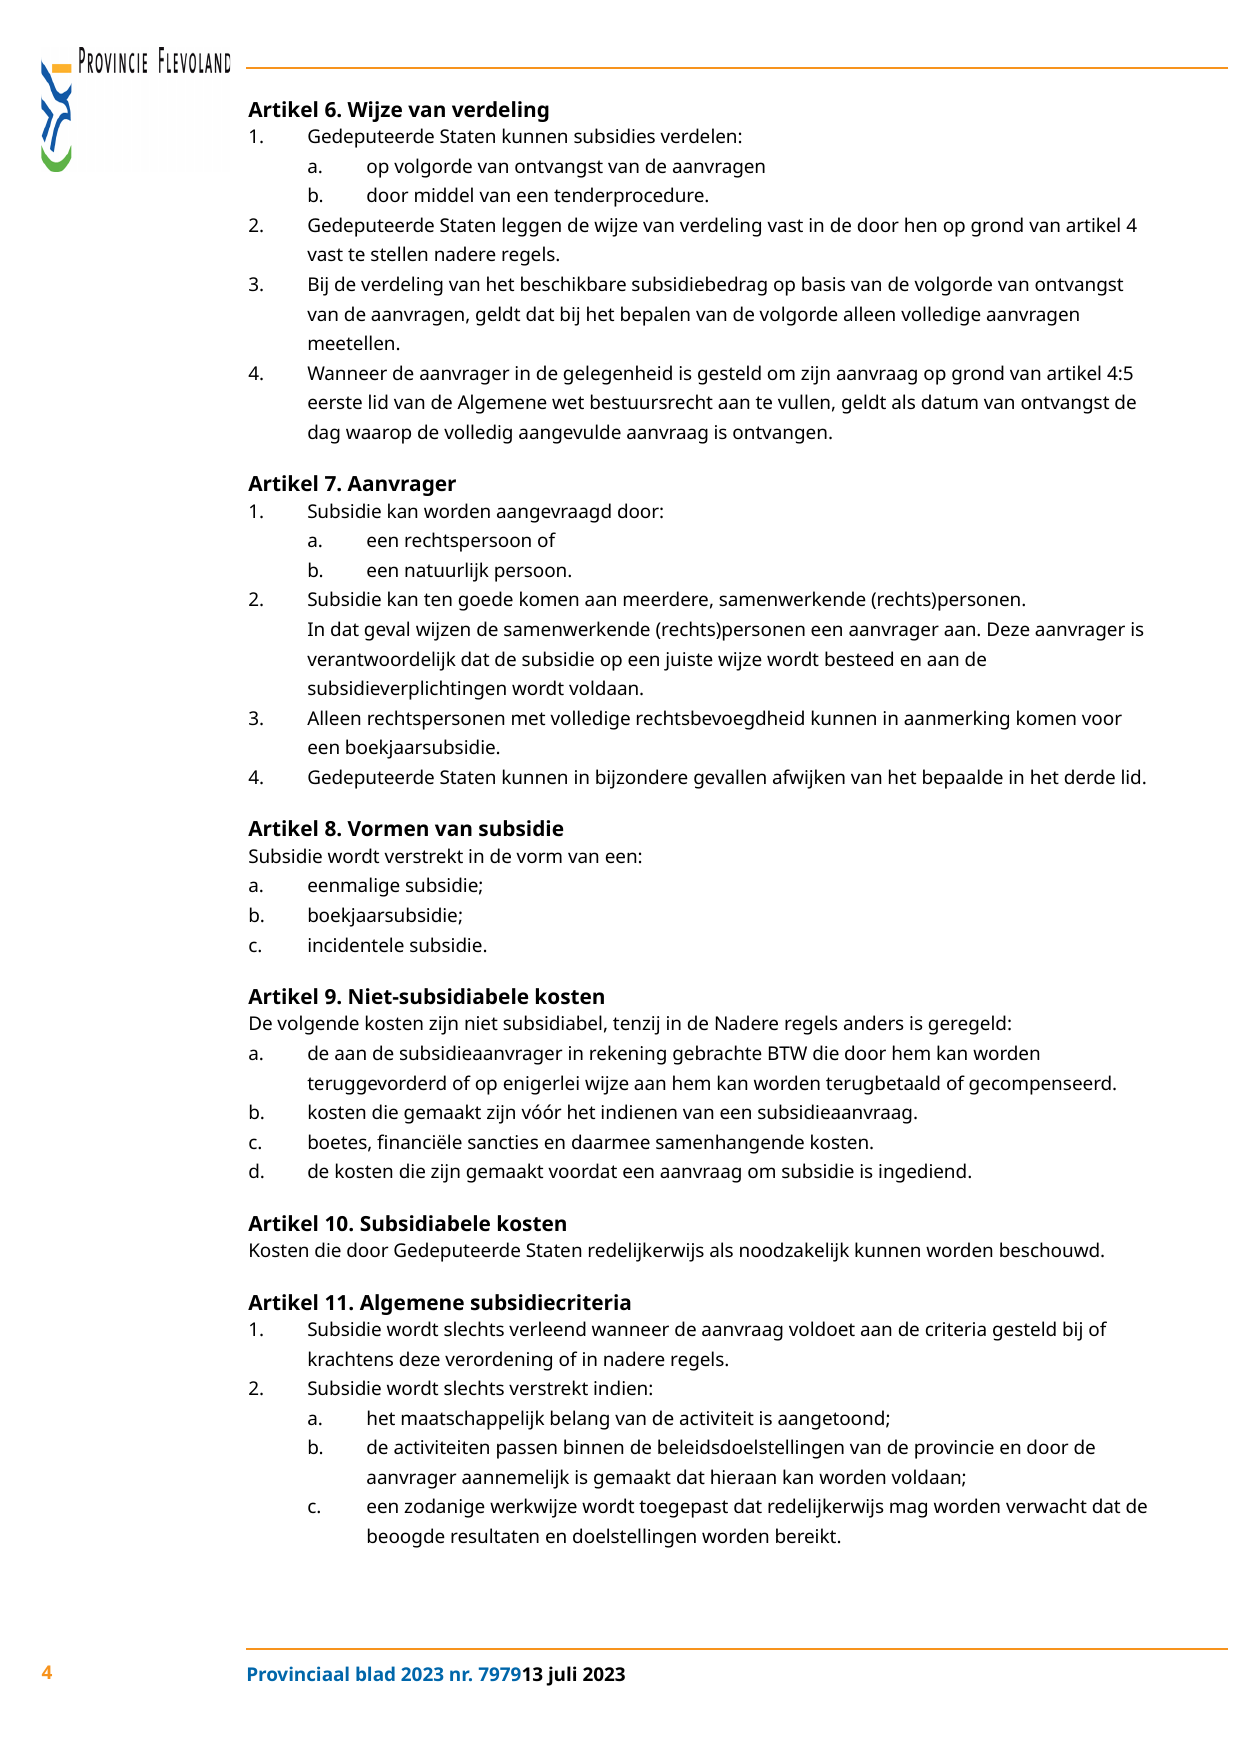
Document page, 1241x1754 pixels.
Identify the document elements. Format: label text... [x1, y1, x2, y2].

list een natuurlijk persoon. [307, 557, 1152, 583]
list op volgorde van ontvangst van de aanvragen [307, 153, 1152, 178]
text Kosten die door Gedeputeerde Staten redelijkerwijs als noodzakelijk kunnen worden beschouwd. [248, 1237, 1152, 1263]
list Subsidie wordt slechts verleend wanneer de aanvraag voldoet aan de criteria gesteld bij of krachtens deze verordening of in nadere regels. [248, 1316, 1152, 1372]
picture [41, 47, 231, 172]
text Artikel 8. Vormen van subsidie [248, 814, 1152, 843]
list Subsidie kan ten goede komen aan meerdere, samenwerkende (rechts)personen. [248, 587, 1152, 612]
list boekjaarsubsidie; [248, 902, 1152, 928]
text Artikel 7. Aanvrager [248, 469, 1152, 498]
list een rechtspersoon of [307, 527, 1152, 553]
list Gedeputeerde Staten kunnen in bijzondere gevallen afwijken van het bepaalde in het derde lid. [248, 764, 1152, 790]
list Alleen rechtspersonen met volledige rechtsbevoegdheid kunnen in aanmerking komen voor een boekjaarsubsidie. [248, 705, 1152, 760]
list Wanneer de aanvrager in de gelegenheid is gesteld om zijn aanvraag op grond van artikel 4:5 eerste lid van de Algemene wet bestuursrecht aan te vullen, geldt als datum van ontvangst de dag waarop de volledig aangevulde aanvraag is ontvangen. [248, 360, 1152, 445]
list Bij de verdeling van het beschikbare subsidiebedrag op basis van de volgorde van ontvangst van de aanvragen, geldt dat bij het bepalen van de volgorde alleen volledige aanvragen meetellen. [248, 271, 1152, 356]
list een zodanige werkwijze wordt toegepast dat redelijkerwijs mag worden verwacht dat de beoogde resultaten en doelstellingen worden bereikt. [307, 1494, 1152, 1549]
list Subsidie wordt slechts verstrekt indien: [248, 1375, 1152, 1401]
list de aan de subsidieaanvrager in rekening gebrachte BTW die door hem kan worden teruggevorderd of op enigerlei wijze aan hem kan worden terugbetaald of gecompenseerd. [248, 1040, 1152, 1096]
list In dat geval wijzen de samenwerkende (rechts)personen een aanvrager aan. Deze aanvrager is verantwoordelijk dat de subsidie op een juiste wijze wordt besteed en aan de subsidieverplichtingen wordt voldaan. [248, 616, 1152, 701]
list Gedeputeerde Staten kunnen subsidies verdelen: [248, 123, 1152, 149]
list Gedeputeerde Staten leggen de wijze van verdeling vast in de door hen op grond van artikel 4 vast te stellen nadere regels. [248, 212, 1152, 267]
list boetes, financiële sancties en daarmee samenhangende kosten. [248, 1129, 1152, 1155]
list kosten die gemaakt zijn vóór het indienen van een subsidieaanvraag. [248, 1099, 1152, 1125]
text Subsidie wordt verstrekt in de vorm van een: [248, 843, 1152, 869]
text De volgende kosten zijn niet subsidiabel, tenzij in de Nadere regels anders is geregeld: [248, 1011, 1152, 1036]
list de kosten die zijn gemaakt voordat een aanvraag om subsidie is ingediend. [248, 1158, 1152, 1184]
text Artikel 10. Subsidiabele kosten [248, 1209, 1152, 1237]
list Subsidie kan worden aangevraagd door: [248, 498, 1152, 524]
list de activiteiten passen binnen de beleidsdoelstellingen van de provincie en door de aanvrager aannemelijk is gemaakt dat hieraan kan worden voldaan; [307, 1434, 1152, 1490]
text Artikel 11. Algemene subsidiecriteria [248, 1288, 1152, 1316]
list door middel van een tenderprocedure. [307, 182, 1152, 208]
list het maatschappelijk belang van de activiteit is aangetoond; [307, 1405, 1152, 1431]
list incidentele subsidie. [248, 932, 1152, 957]
text Artikel 9. Niet-subsidiabele kosten [248, 982, 1152, 1011]
list eenmalige subsidie; [248, 873, 1152, 898]
text Artikel 6. Wijze van verdeling [248, 95, 1152, 123]
